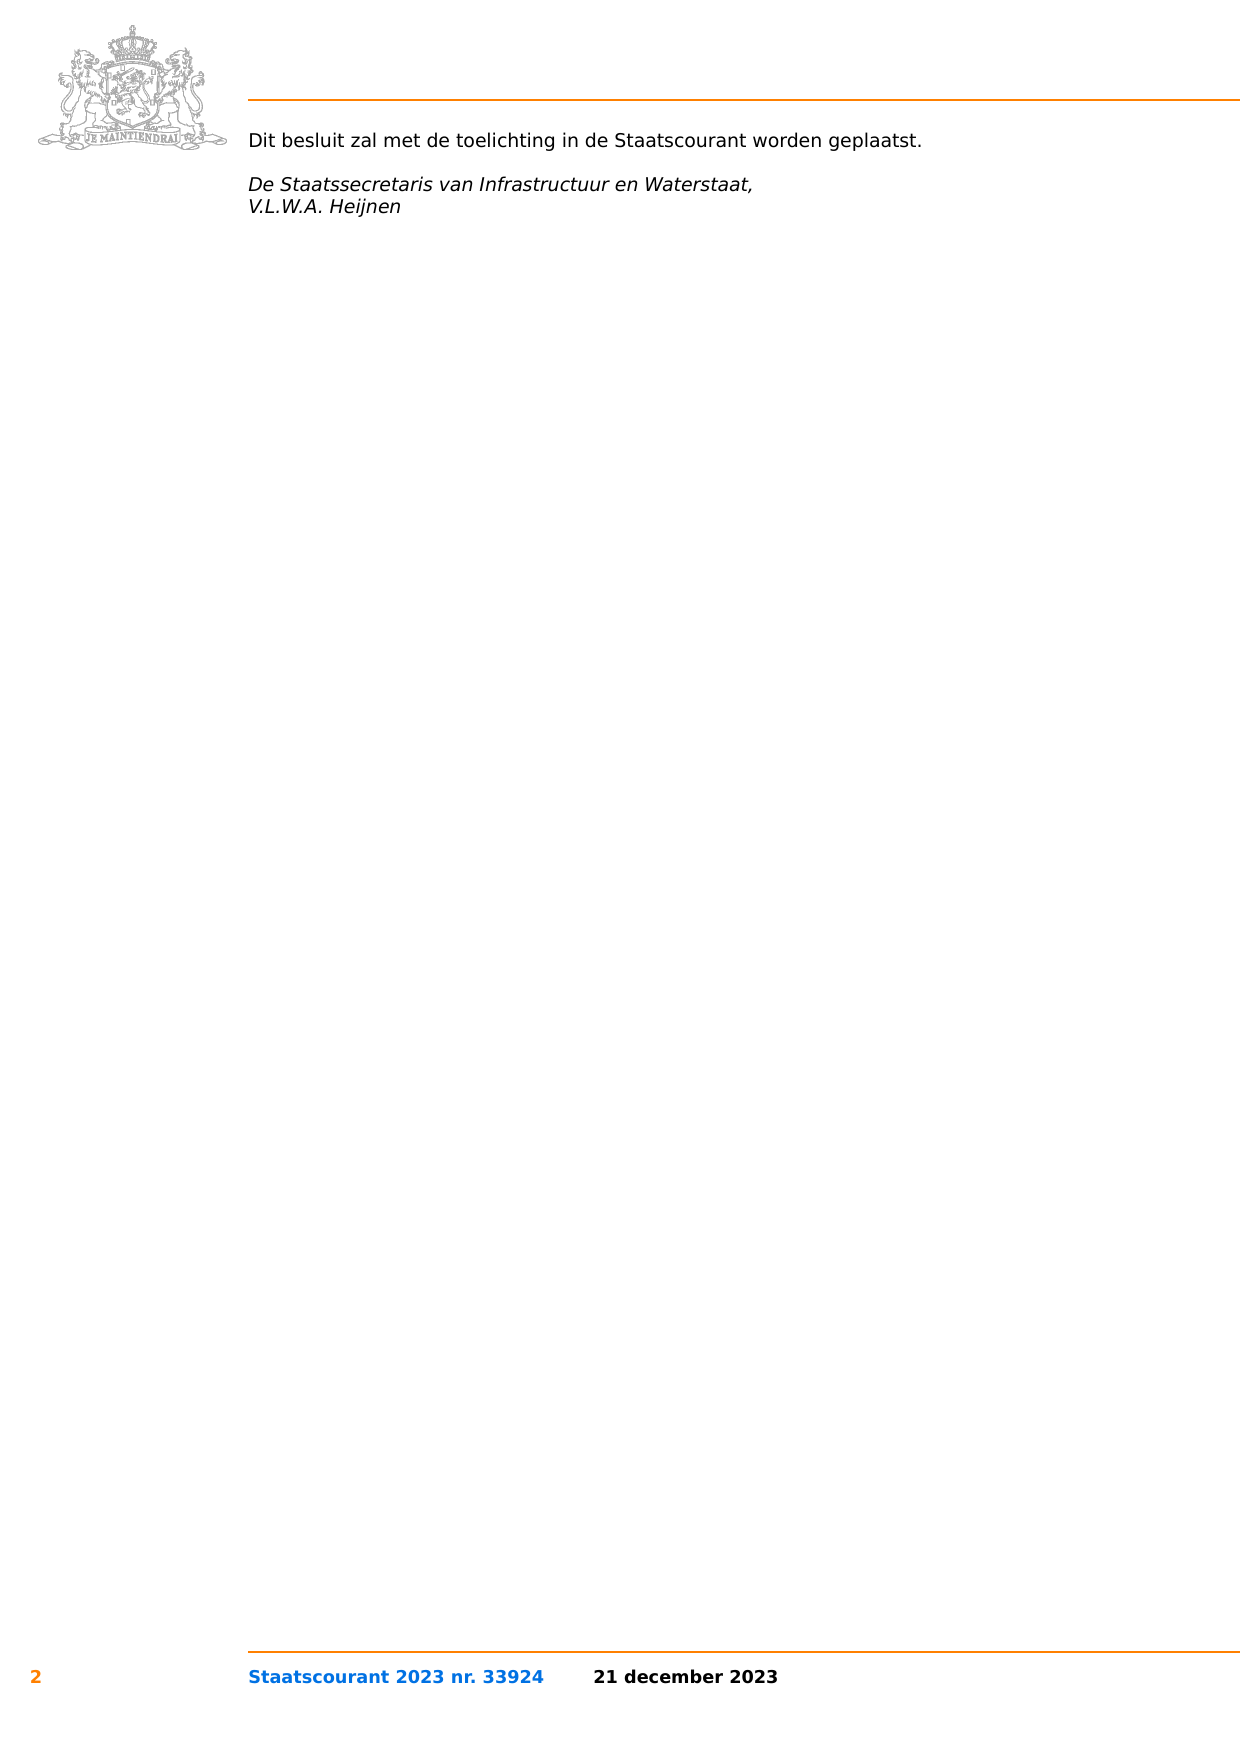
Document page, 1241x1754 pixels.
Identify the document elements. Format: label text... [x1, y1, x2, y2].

text De Staatssecretaris van Infrastructuur en Waterstaat, V.L.W.A. Heijnen [248, 174, 1163, 218]
text Dit besluit zal met de toelichting in de Staatscourant worden geplaatst. [248, 130, 1163, 152]
picture [38, 25, 227, 150]
